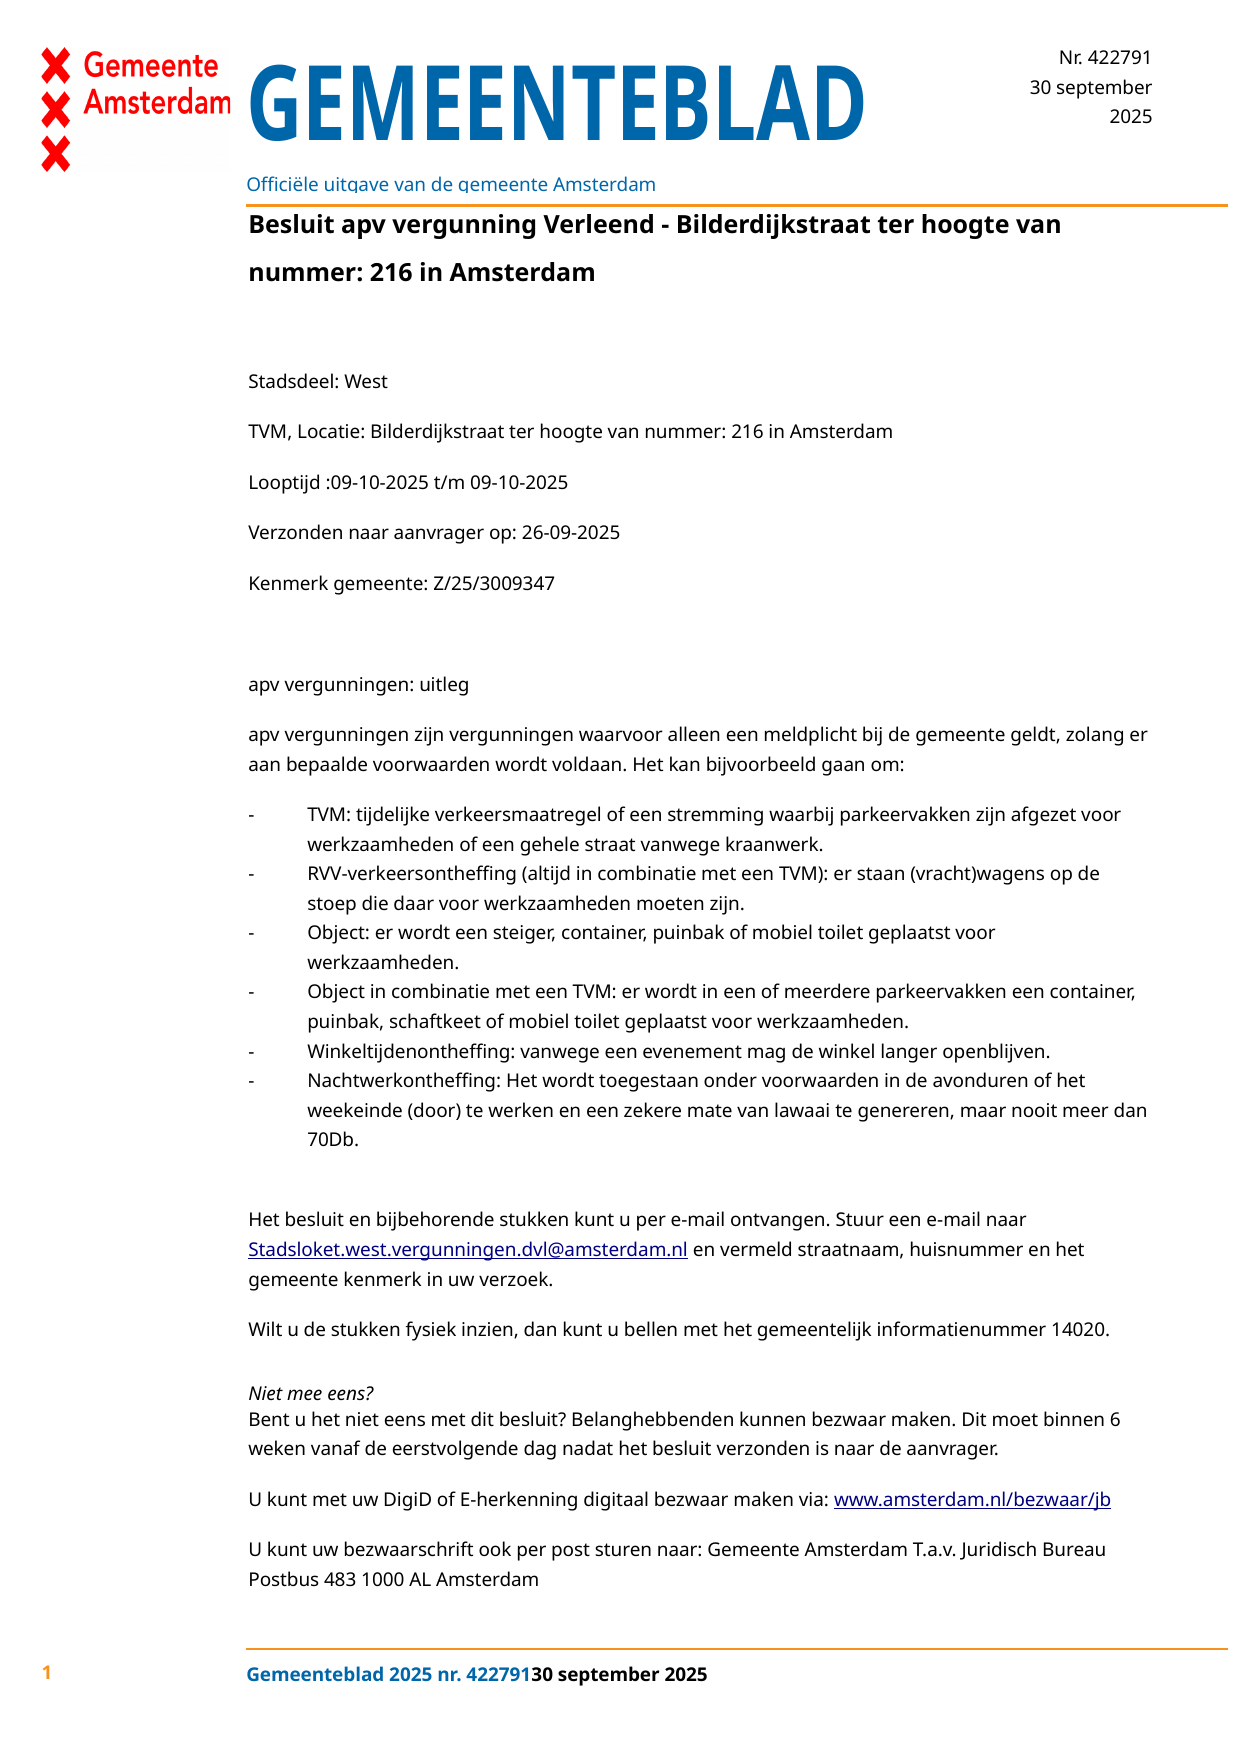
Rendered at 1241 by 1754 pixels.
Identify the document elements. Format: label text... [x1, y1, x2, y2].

text TVM, Locatie: Bilderdijkstraat ter hoogte van nummer: 216 in Amsterdam [248, 419, 1152, 444]
text U kunt met uw DigiD of E-herkenning digitaal bezwaar maken via: www.amsterdam.nl/bezwaar/jb [248, 1486, 1152, 1512]
text Bent u het niet eens met dit besluit? Belanghebbenden kunnen bezwaar maken. Dit moet binnen 6 weken vanaf de eerstvolgende dag nadat het besluit verzonden is naar de aanvrager. [248, 1406, 1152, 1461]
text Besluit apv vergunning Verleend - Bilderdijkstraat ter hoogte van nummer: 216 in Amsterdam [248, 207, 1152, 288]
text apv vergunningen: uitleg [248, 671, 1152, 697]
text Kenmerk gemeente: Z/25/3009347 [248, 570, 1152, 596]
list Winkeltijdenontheffing: vanwege een evenement mag de winkel langer openblijven. [248, 1038, 1152, 1064]
list Object: er wordt een steiger, container, puinbak of mobiel toilet geplaatst voor werkzaamheden. [248, 919, 1152, 975]
list Object in combinatie met een TVM: er wordt in een of meerdere parkeervakken een container, puinbak, schaftkeet of mobiel toilet geplaatst voor werkzaamheden. [248, 979, 1152, 1034]
list Nachtwerkontheffing: Het wordt toegestaan onder voorwaarden in de avonduren of het weekeinde (door) te werken en een zekere mate van lawaai te genereren, maar nooit meer dan 70Db. [248, 1067, 1152, 1152]
text Looptijd :09-10-2025 t/m 09-10-2025 [248, 469, 1152, 495]
text Stadsdeel: West [248, 368, 1152, 394]
picture [41, 47, 231, 172]
text U kunt uw bezwaarschrift ook per post sturen naar: Gemeente Amsterdam T.a.v. Juridisch Bureau Postbus 483 1000 AL Amsterdam [248, 1536, 1152, 1592]
list RVV-verkeersontheffing (altijd in combinatie met een TVM): er staan (vracht)wagens op de stoep die daar voor werkzaamheden moeten zijn. [248, 860, 1152, 916]
text apv vergunningen zijn vergunningen waarvoor alleen een meldplicht bij de gemeente geldt, zolang er aan bepaalde voorwaarden wordt voldaan. Het kan bijvoorbeeld gaan om: [248, 721, 1152, 777]
text Wilt u de stukken fysiek inzien, dan kunt u bellen met het gemeentelijk informatienummer 14020. [248, 1316, 1152, 1342]
text Het besluit en bijbehorende stukken kunt u per e-mail ontvangen. Stuur een e-mail naar Stadsloket.west.vergunningen.dvl@amsterdam.nl en vermeld straatnaam, huisnummer en het gemeente kenmerk in uw verzoek. [248, 1207, 1152, 1292]
list TVM: tijdelijke verkeersmaatregel of een stremming waarbij parkeervakken zijn afgezet voor werkzaamheden of een gehele straat vanwege kraanwerk. [248, 801, 1152, 857]
text Niet mee eens? [248, 1380, 1152, 1406]
text Verzonden naar aanvrager op: 26-09-2025 [248, 519, 1152, 545]
